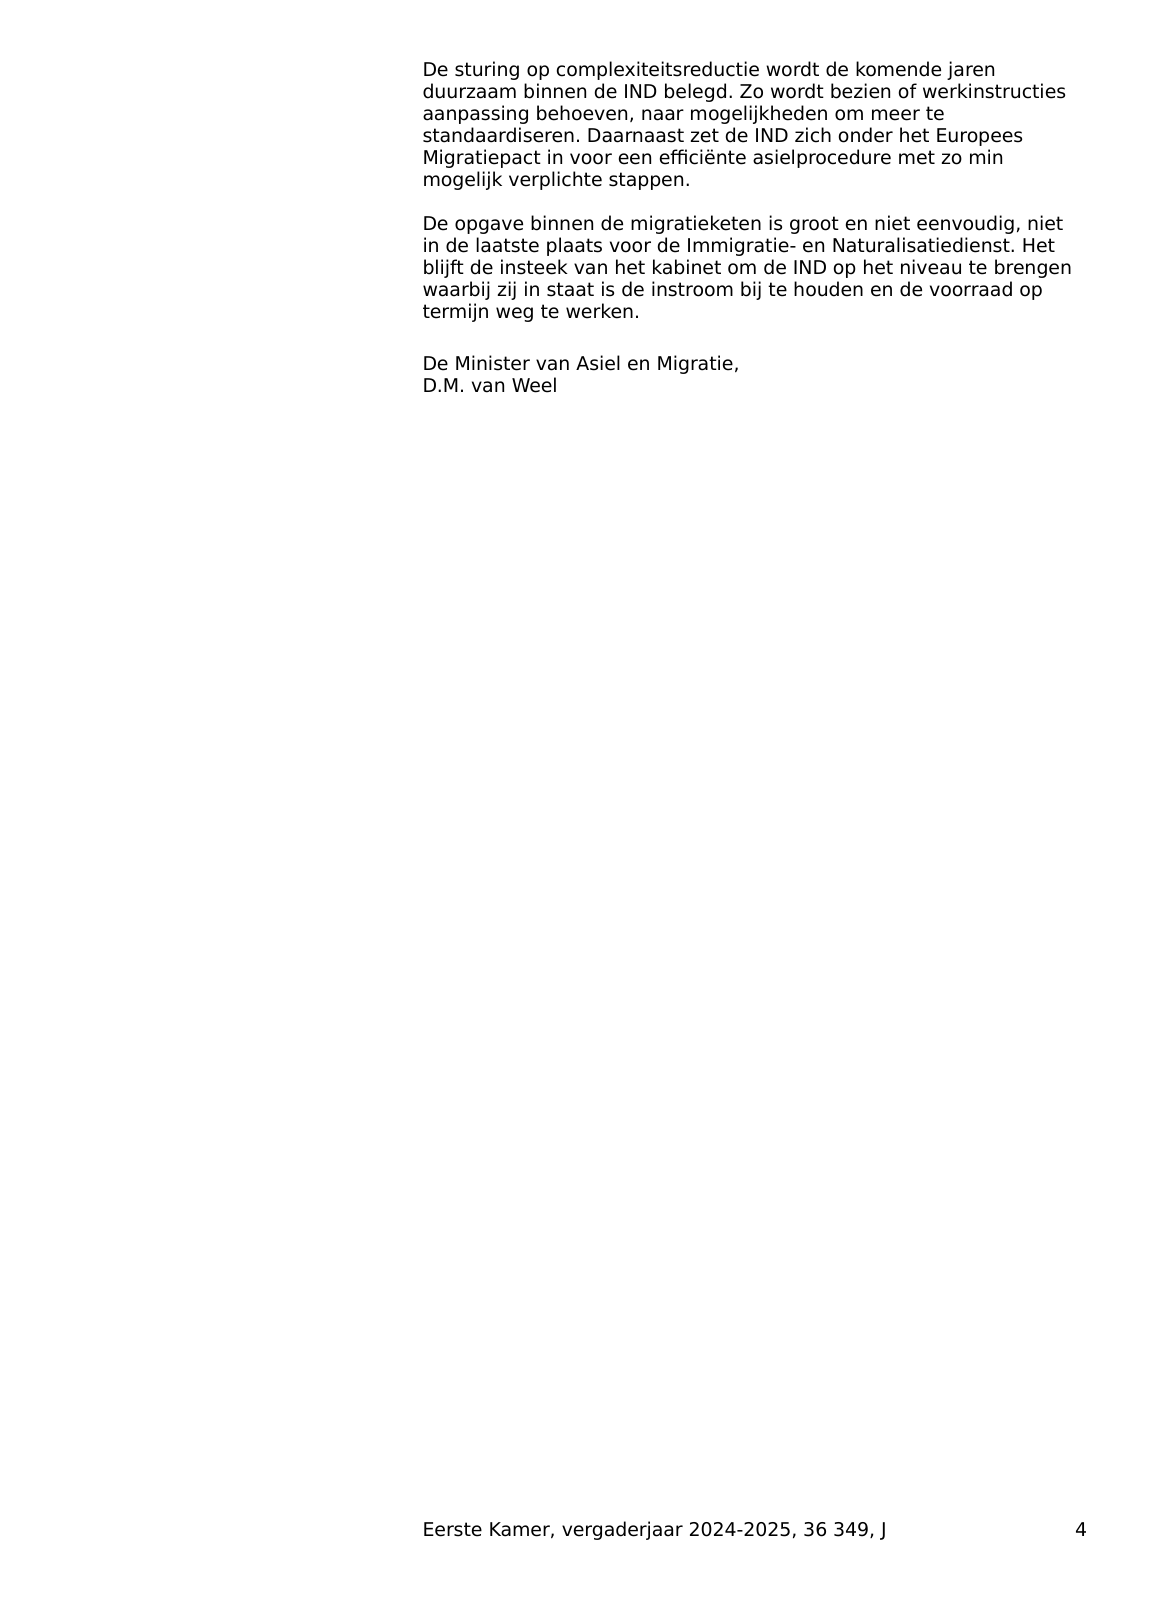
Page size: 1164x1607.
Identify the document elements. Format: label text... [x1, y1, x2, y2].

text De Minister van Asiel en Migratie, D.M. van Weel [422, 353, 1087, 397]
text De opgave binnen de migratieketen is groot en niet eenvoudig, niet in de laatste plaats voor de Immigratie- en Naturalisatiedienst. Het blijft de insteek van het kabinet om de IND op het niveau te brengen waarbij zij in staat is de instroom bij te houden en de voorraad op termijn weg te werken. [422, 213, 1087, 323]
text De sturing op complexiteitsreductie wordt de komende jaren duurzaam binnen de IND belegd. Zo wordt bezien of werkinstructies aanpassing behoeven, naar mogelijkheden om meer te standaardiseren. Daarnaast zet de IND zich onder het Europees Migratiepact in voor een efficiënte asielprocedure met zo min mogelijk verplichte stappen. [422, 59, 1087, 191]
